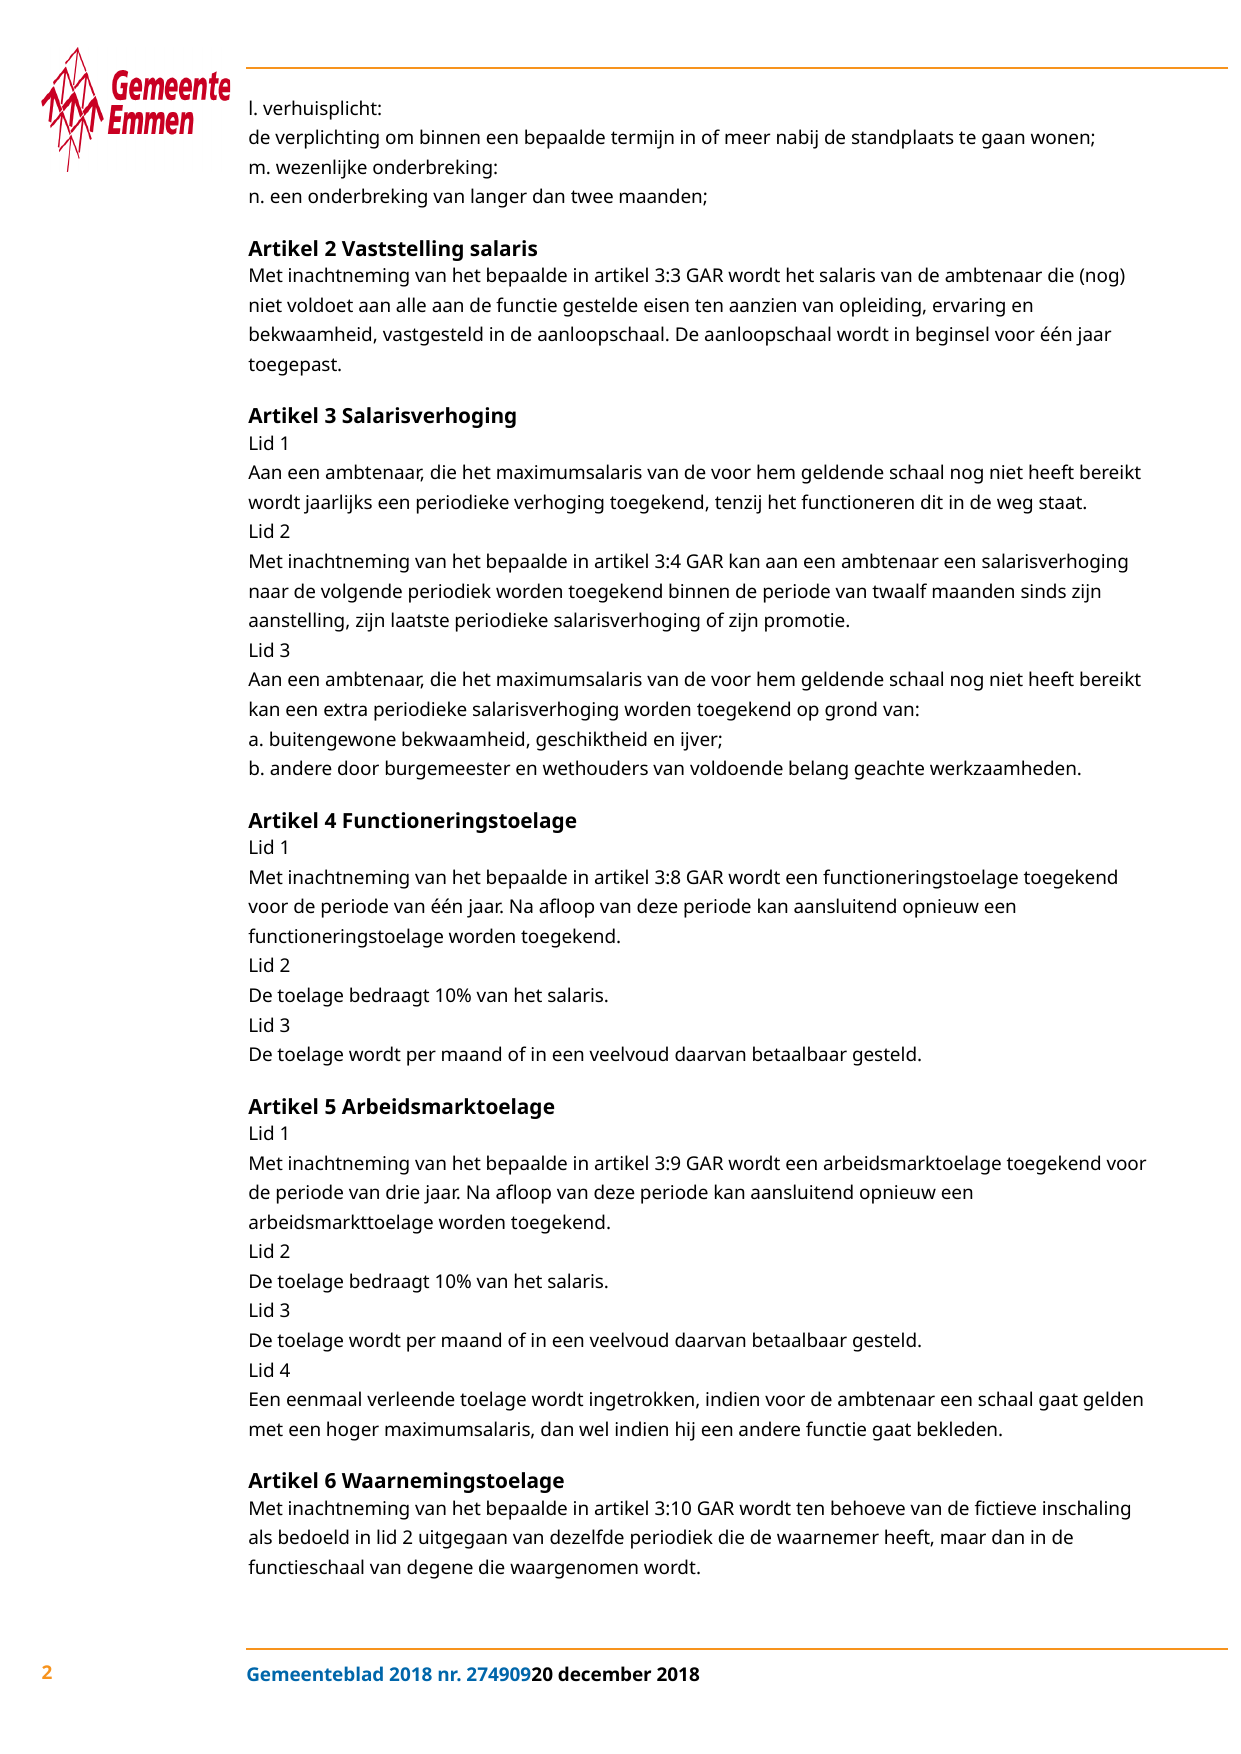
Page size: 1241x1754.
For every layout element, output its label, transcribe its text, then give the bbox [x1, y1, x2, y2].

text Met inachtneming van het bepaalde in artikel 3:3 GAR wordt het salaris van de ambtenaar die (nog) niet voldoet aan alle aan de functie gestelde eisen ten aanzien van opleiding, ervaring en bekwaamheid, vastgesteld in de aanloopschaal. De aanloopschaal wordt in beginsel voor één jaar toegepast. [248, 262, 1152, 377]
text Lid 4 [248, 1357, 1152, 1383]
picture [41, 47, 231, 172]
text Met inachtneming van het bepaalde in artikel 3:4 GAR kan aan een ambtenaar een salarisverhoging naar de volgende periodiek worden toegekend binnen de periode van twaalf maanden sinds zijn aanstelling, zijn laatste periodieke salarisverhoging of zijn promotie. [248, 548, 1152, 633]
text n. een onderbreking van langer dan twee maanden; [248, 183, 1152, 209]
text Lid 3 [248, 637, 1152, 663]
text Artikel 2 Vaststelling salaris [248, 234, 1152, 262]
text Aan een ambtenaar, die het maximumsalaris van de voor hem geldende schaal nog niet heeft bereikt kan een extra periodieke salarisverhoging worden toegekend op grond van: [248, 667, 1152, 722]
text Lid 1 [248, 834, 1152, 860]
text Aan een ambtenaar, die het maximumsalaris van de voor hem geldende schaal nog niet heeft bereikt wordt jaarlijks een periodieke verhoging toegekend, tenzij het functioneren dit in de weg staat. [248, 459, 1152, 515]
text Lid 3 [248, 1012, 1152, 1037]
text b. andere door burgemeester en wethouders van voldoende belang geachte werkzaamheden. [248, 755, 1152, 781]
text Lid 2 [248, 1238, 1152, 1264]
text de verplichting om binnen een bepaalde termijn in of meer nabij de standplaats te gaan wonen; [248, 124, 1152, 150]
text m. wezenlijke onderbreking: [248, 154, 1152, 180]
text Lid 1 [248, 430, 1152, 456]
text De toelage wordt per maand of in een veelvoud daarvan betaalbaar gesteld. [248, 1041, 1152, 1067]
text Lid 2 [248, 953, 1152, 978]
text Met inachtneming van het bepaalde in artikel 3:10 GAR wordt ten behoeve van de fictieve inschaling als bedoeld in lid 2 uitgegaan van dezelfde periodiek die de waarnemer heeft, maar dan in de functieschaal van degene die waargenomen wordt. [248, 1495, 1152, 1580]
text Een eenmaal verleende toelage wordt ingetrokken, indien voor de ambtenaar een schaal gaat gelden met een hoger maximumsalaris, dan wel indien hij een andere functie gaat bekleden. [248, 1386, 1152, 1442]
text a. buitengewone bekwaamheid, geschiktheid en ijver; [248, 726, 1152, 752]
text De toelage bedraagt 10% van het salaris. [248, 1268, 1152, 1294]
text De toelage wordt per maand of in een veelvoud daarvan betaalbaar gesteld. [248, 1327, 1152, 1353]
text Met inachtneming van het bepaalde in artikel 3:8 GAR wordt een functioneringstoelage toegekend voor de periode van één jaar. Na afloop van deze periode kan aansluitend opnieuw een functioneringstoelage worden toegekend. [248, 864, 1152, 949]
text De toelage bedraagt 10% van het salaris. [248, 982, 1152, 1008]
text Lid 3 [248, 1298, 1152, 1323]
text Artikel 6 Waarnemingstoelage [248, 1466, 1152, 1495]
text Lid 2 [248, 519, 1152, 544]
text Artikel 4 Functioneringstoelage [248, 806, 1152, 834]
text l. verhuisplicht: [248, 95, 1152, 121]
text Lid 1 [248, 1120, 1152, 1146]
text Artikel 3 Salarisverhoging [248, 402, 1152, 430]
text Artikel 5 Arbeidsmarktoelage [248, 1092, 1152, 1120]
text Met inachtneming van het bepaalde in artikel 3:9 GAR wordt een arbeidsmarktoelage toegekend voor de periode van drie jaar. Na afloop van deze periode kan aansluitend opnieuw een arbeidsmarkttoelage worden toegekend. [248, 1150, 1152, 1235]
